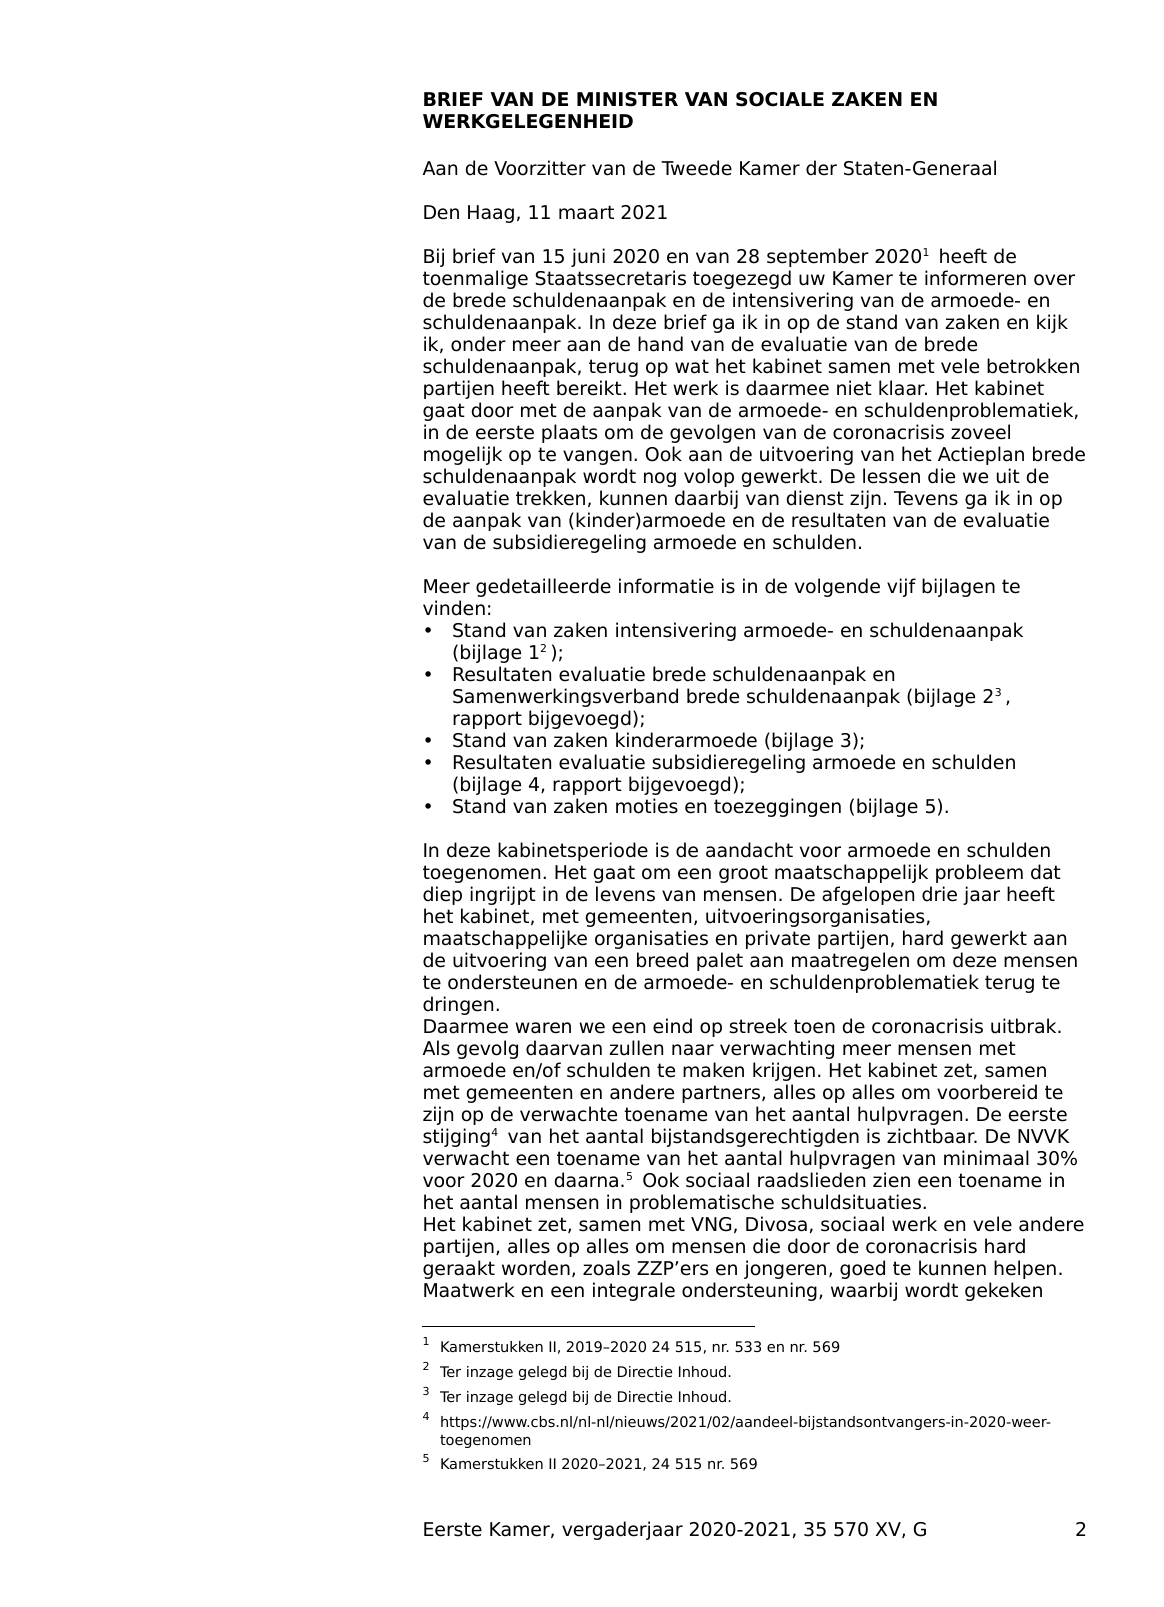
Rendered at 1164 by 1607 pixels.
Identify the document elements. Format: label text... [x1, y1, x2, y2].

text In deze kabinetsperiode is de aandacht voor armoede en schulden toegenomen. Het gaat om een groot maatschappelijk probleem dat diep ingrijpt in de levens van mensen. De afgelopen drie jaar heeft het kabinet, met gemeenten, uitvoeringsorganisaties, maatschappelijke organisaties en private partijen, hard gewerkt aan de uitvoering van een breed palet aan maatregelen om deze mensen te ondersteunen en de armoede- en schuldenproblematiek terug te dringen. [422, 840, 1087, 1016]
text Kamerstukken II 2020–2021, 24 515 nr. 569 [422, 1452, 1087, 1474]
text • Stand van zaken moties en toezeggingen (bijlage 5). [422, 796, 1087, 818]
text Kamerstukken II, 2019–2020 24 515, nr. 533 en nr. 569 [422, 1335, 1087, 1357]
subtitle BRIEF VAN DE MINISTER VAN SOCIALE ZAKEN EN WERKGELEGENHEID [422, 89, 1087, 133]
text Ter inzage gelegd bij de Directie Inhoud. [422, 1385, 1087, 1407]
text Aan de Voorzitter van de Tweede Kamer der Staten-Generaal [422, 158, 1087, 180]
text Meer gedetailleerde informatie is in de volgende vijf bijlagen te vinden: [422, 576, 1087, 620]
text • Resultaten evaluatie brede schuldenaanpak en Samenwerkingsverband brede schuldenaanpak (bijlage 2, rapport bijgevoegd); [422, 664, 1087, 730]
text Daarmee waren we een eind op streek toen de coronacrisis uitbrak. Als gevolg daarvan zullen naar verwachting meer mensen met armoede en/of schulden te maken krijgen. Het kabinet zet, samen met gemeenten en andere partners, alles op alles om voorbereid te zijn op de verwachte toename van het aantal hulpvragen. De eerste stijging van het aantal bijstandsgerechtigden is zichtbaar. De NVVK verwacht een toename van het aantal hulpvragen van minimaal 30% voor 2020 en daarna. Ook sociaal raadslieden zien een toename in het aantal mensen in problematische schuldsituaties. [422, 1016, 1087, 1214]
text • Resultaten evaluatie subsidieregeling armoede en schulden (bijlage 4, rapport bijgevoegd); [422, 752, 1087, 796]
text https://www.cbs.nl/nl-nl/nieuws/2021/02/aandeel-bijstandsontvangers-in-2020-weer-toegenomen [422, 1410, 1087, 1449]
text • Stand van zaken intensivering armoede- en schuldenaanpak (bijlage 1); [422, 620, 1087, 664]
text Den Haag, 11 maart 2021 [422, 202, 1087, 224]
text Bij brief van 15 juni 2020 en van 28 september 2020 heeft de toenmalige Staatssecretaris toegezegd uw Kamer te informeren over de brede schuldenaanpak en de intensivering van de armoede- en schuldenaanpak. In deze brief ga ik in op de stand van zaken en kijk ik, onder meer aan de hand van de evaluatie van de brede schuldenaanpak, terug op wat het kabinet samen met vele betrokken partijen heeft bereikt. Het werk is daarmee niet klaar. Het kabinet gaat door met de aanpak van de armoede- en schuldenproblematiek, in de eerste plaats om de gevolgen van de coronacrisis zoveel mogelijk op te vangen. Ook aan de uitvoering van het Actieplan brede schuldenaanpak wordt nog volop gewerkt. De lessen die we uit de evaluatie trekken, kunnen daarbij van dienst zijn. Tevens ga ik in op de aanpak van (kinder)armoede en de resultaten van de evaluatie van de subsidieregeling armoede en schulden. [422, 246, 1087, 554]
text • Stand van zaken kinderarmoede (bijlage 3); [422, 730, 1087, 752]
text Het kabinet zet, samen met VNG, Divosa, sociaal werk en vele andere partijen, alles op alles om mensen die door de coronacrisis hard geraakt worden, zoals ZZP’ers en jongeren, goed te kunnen helpen. Maatwerk en een integrale ondersteuning, waarbij wordt gekeken [422, 1214, 1087, 1302]
text Ter inzage gelegd bij de Directie Inhoud. [422, 1360, 1087, 1382]
